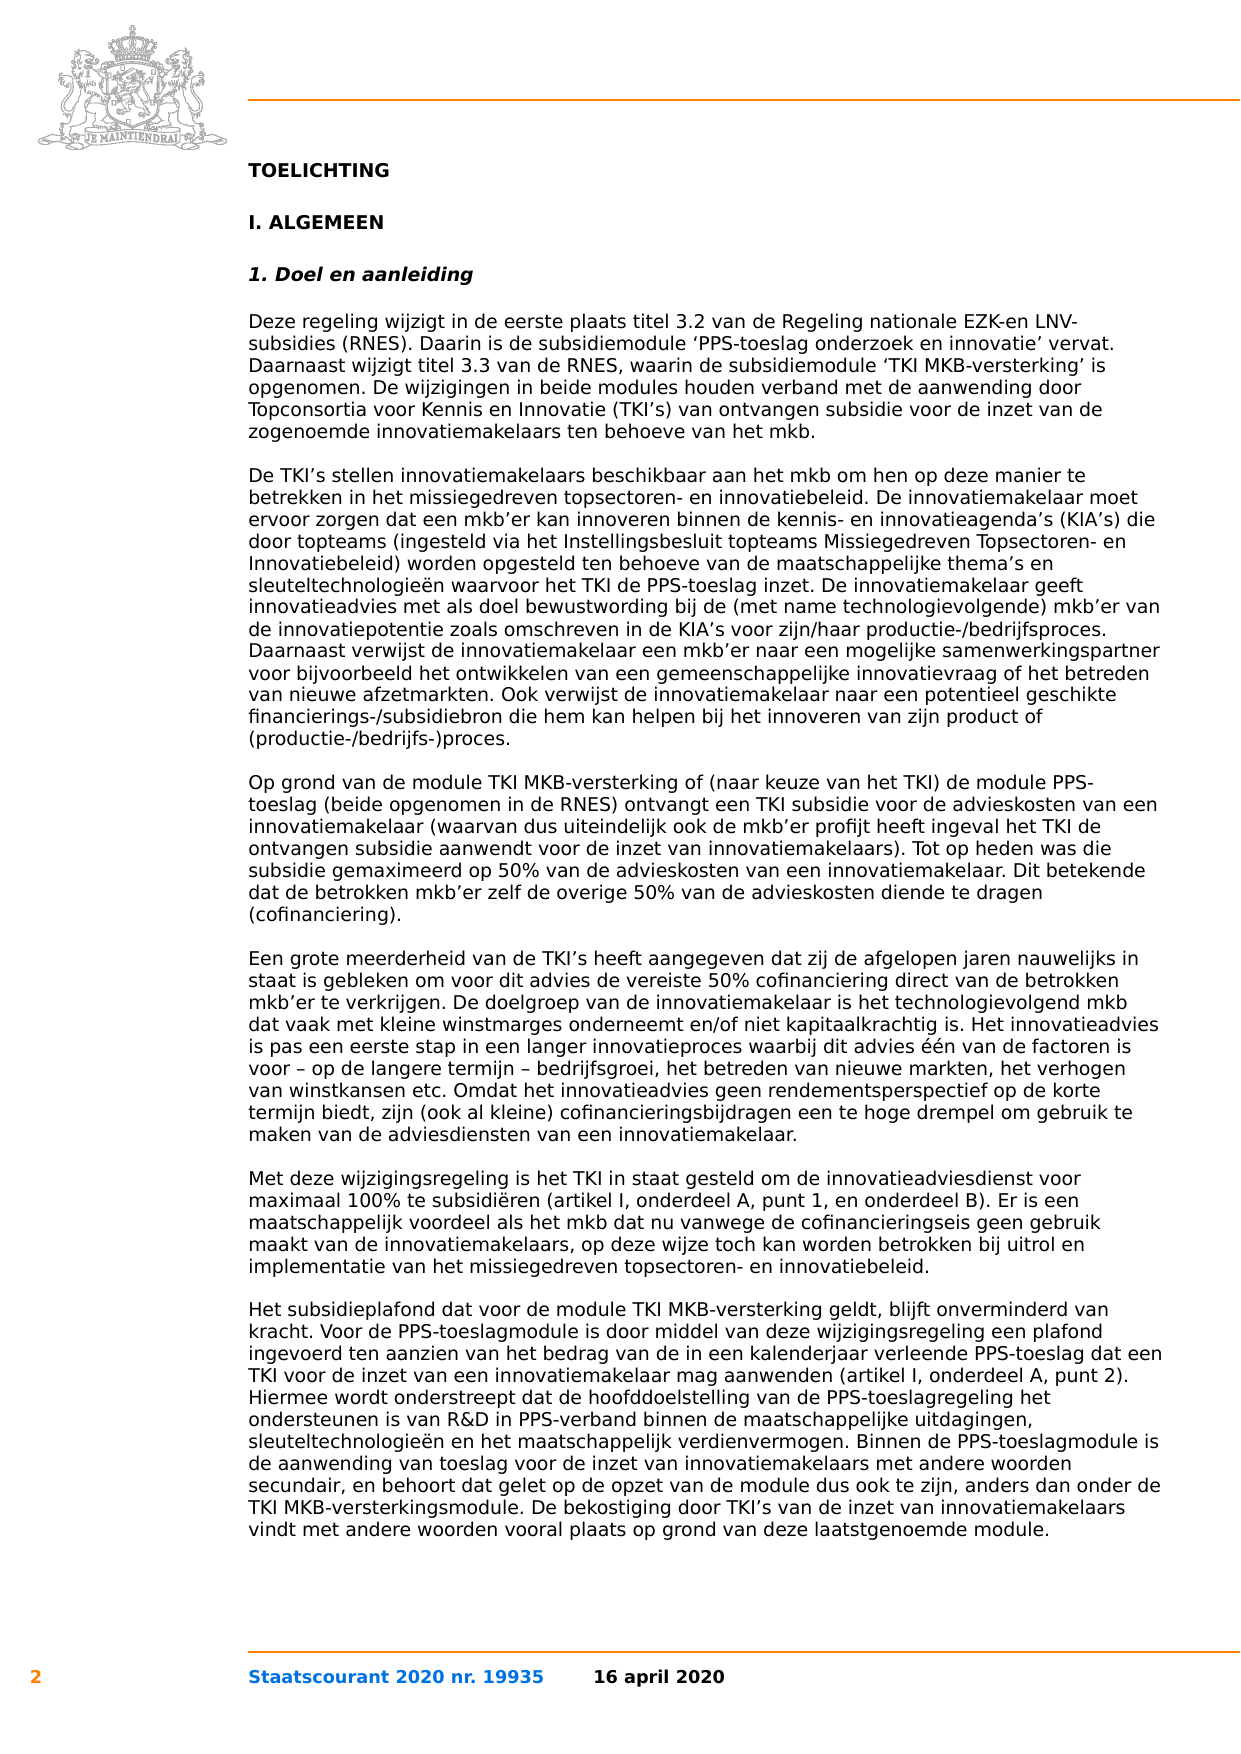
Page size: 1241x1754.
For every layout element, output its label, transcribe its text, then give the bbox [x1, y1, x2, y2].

picture [38, 25, 227, 150]
text Met deze wijzigingsregeling is het TKI in staat gesteld om de innovatieadviesdienst voor maximaal 100% te subsidiëren (artikel I, onderdeel A, punt 1, en onderdeel B). Er is een maatschappelijk voordeel als het mkb dat nu vanwege de cofinancieringseis geen gebruik maakt van de innovatiemakelaars, op deze wijze toch kan worden betrokken bij uitrol en implementatie van het missiegedreven topsectoren- en innovatiebeleid. [248, 1168, 1163, 1277]
text Op grond van de module TKI MKB-versterking of (naar keuze van het TKI) de module PPS-toeslag (beide opgenomen in de RNES) ontvangt een TKI subsidie voor de advieskosten van een innovatiemakelaar (waarvan dus uiteindelijk ook de mkb’er profijt heeft ingeval het TKI de ontvangen subsidie aanwendt voor de inzet van innovatiemakelaars). Tot op heden was die subsidie gemaximeerd op 50% van de advieskosten van een innovatiemakelaar. Dit betekende dat de betrokken mkb’er zelf de overige 50% van de advieskosten diende te dragen (cofinanciering). [248, 772, 1163, 926]
text Het subsidieplafond dat voor de module TKI MKB-versterking geldt, blijft onverminderd van kracht. Voor de PPS-toeslagmodule is door middel van deze wijzigingsregeling een plafond ingevoerd ten aanzien van het bedrag van de in een kalenderjaar verleende PPS-toeslag dat een TKI voor de inzet van een innovatiemakelaar mag aanwenden (artikel I, onderdeel A, punt 2). Hiermee wordt onderstreept dat de hoofddoelstelling van de PPS-toeslagregeling het ondersteunen is van R&D in PPS-verband binnen de maatschappelijke uitdagingen, sleuteltechnologieën en het maatschappelijk verdienvermogen. Binnen de PPS-toeslagmodule is de aanwending van toeslag voor de inzet van innovatiemakelaars met andere woorden secundair, en behoort dat gelet op de opzet van de module dus ook te zijn, anders dan onder de TKI MKB-versterkingsmodule. De bekostiging door TKI’s van de inzet van innovatiemakelaars vindt met andere woorden vooral plaats op grond van deze laatstgenoemde module. [248, 1299, 1163, 1541]
subtitle 1. Doel en aanleiding [248, 264, 1163, 286]
text Deze regeling wijzigt in de eerste plaats titel 3.2 van de Regeling nationale EZK-en LNV-subsidies (RNES). Daarin is de subsidiemodule ‘PPS-toeslag onderzoek en innovatie’ vervat. Daarnaast wijzigt titel 3.3 van de RNES, waarin de subsidiemodule ‘TKI MKB-versterking’ is opgenomen. De wijzigingen in beide modules houden verband met de aanwending door Topconsortia voor Kennis en Innovatie (TKI’s) van ontvangen subsidie voor de inzet van de zogenoemde innovatiemakelaars ten behoeve van het mkb. [248, 311, 1163, 443]
subtitle TOELICHTING [248, 160, 1163, 182]
text Een grote meerderheid van de TKI’s heeft aangegeven dat zij de afgelopen jaren nauwelijks in staat is gebleken om voor dit advies de vereiste 50% cofinanciering direct van de betrokken mkb’er te verkrijgen. De doelgroep van de innovatiemakelaar is het technologievolgend mkb dat vaak met kleine winstmarges onderneemt en/of niet kapitaalkrachtig is. Het innovatieadvies is pas een eerste stap in een langer innovatieproces waarbij dit advies één van de factoren is voor – op de langere termijn – bedrijfsgroei, het betreden van nieuwe markten, het verhogen van winstkansen etc. Omdat het innovatieadvies geen rendementsperspectief op de korte termijn biedt, zijn (ook al kleine) cofinancieringsbijdragen een te hoge drempel om gebruik te maken van de adviesdiensten van een innovatiemakelaar. [248, 948, 1163, 1146]
text De TKI’s stellen innovatiemakelaars beschikbaar aan het mkb om hen op deze manier te betrekken in het missiegedreven topsectoren- en innovatiebeleid. De innovatiemakelaar moet ervoor zorgen dat een mkb’er kan innoveren binnen de kennis- en innovatieagenda’s (KIA’s) die door topteams (ingesteld via het Instellingsbesluit topteams Missiegedreven Topsectoren- en Innovatiebeleid) worden opgesteld ten behoeve van de maatschappelijke thema’s en sleuteltechnologieën waarvoor het TKI de PPS-toeslag inzet. De innovatiemakelaar geeft innovatieadvies met als doel bewustwording bij de (met name technologievolgende) mkb’er van de innovatiepotentie zoals omschreven in de KIA’s voor zijn/haar productie-/bedrijfsproces. Daarnaast verwijst de innovatiemakelaar een mkb’er naar een mogelijke samenwerkingspartner voor bijvoorbeeld het ontwikkelen van een gemeenschappelijke innovatievraag of het betreden van nieuwe afzetmarkten. Ook verwijst de innovatiemakelaar naar een potentieel geschikte financierings-/subsidiebron die hem kan helpen bij het innoveren van zijn product of (productie-/bedrijfs-)proces. [248, 464, 1163, 750]
subtitle I. ALGEMEEN [248, 212, 1163, 234]
